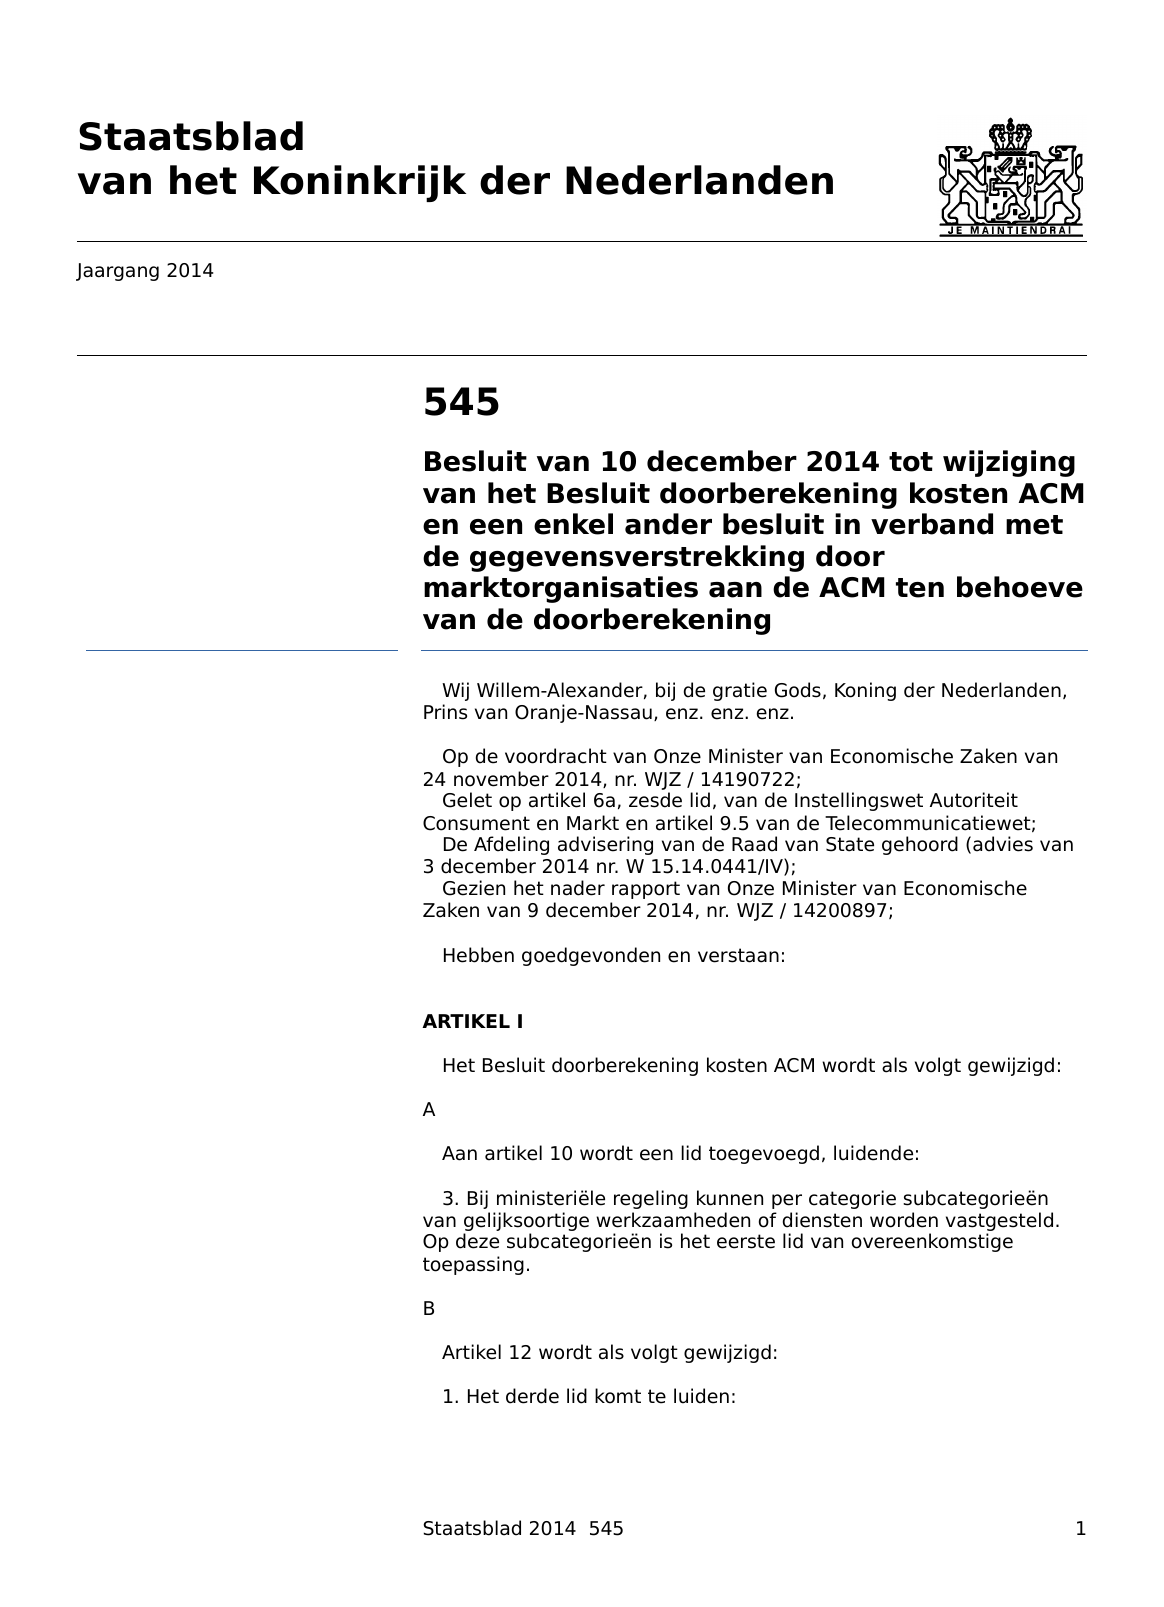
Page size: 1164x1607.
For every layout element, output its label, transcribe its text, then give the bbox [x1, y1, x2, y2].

text Gelet op artikel 6a, zesde lid, van de Instellingswet Autoriteit Consument en Markt en artikel 9.5 van de Telecommunicatiewet; [422, 790, 1087, 834]
text 3. Bij ministeriële regeling kunnen per categorie subcategorieën van gelijksoortige werkzaamheden of diensten worden vastgesteld. Op deze subcategorieën is het eerste lid van overeenkomstige toepassing. [422, 1187, 1087, 1275]
text B [422, 1298, 1087, 1319]
text Besluit van 10 december 2014 tot wijziging van het Besluit doorberekening kosten ACM en een enkel ander besluit in verband met de gegevensverstrekking door marktorganisaties aan de ACM ten behoeve van de doorberekening [422, 447, 1087, 636]
text Artikel 12 wordt als volgt gewijzigd: [422, 1342, 1087, 1364]
picture [936, 115, 1087, 240]
text Hebben goedgevonden en verstaan: [422, 944, 1087, 966]
text Aan artikel 10 wordt een lid toegevoegd, luidende: [422, 1143, 1087, 1165]
text Wij Willem-Alexander, bij de gratie Gods, Koning der Nederlanden, Prins van Oranje-Nassau, enz. enz. enz. [422, 680, 1087, 724]
text De Afdeling advisering van de Raad van State gehoord (advies van 3 december 2014 nr. W 15.14.0441/IV); [422, 834, 1087, 878]
table_cell Jaargang 2014 [77, 242, 1087, 355]
subtitle ARTIKEL I [422, 1011, 1087, 1033]
subtitle 545 [422, 381, 1087, 424]
text Gezien het nader rapport van Onze Minister van Economische Zaken van 9 december 2014, nr. WJZ / 14200897; [422, 878, 1087, 922]
text Het Besluit doorberekening kosten ACM wordt als volgt gewijzigd: [422, 1055, 1087, 1077]
text Op de voordracht van Onze Minister van Economische Zaken van 24 november 2014, nr. WJZ / 14190722; [422, 746, 1087, 790]
table_header [886, 100, 1087, 241]
text A [422, 1099, 1087, 1121]
table_header Staatsblad van het Koninkrijk der Nederlanden [77, 100, 886, 241]
text 1. Het derde lid komt te luiden: [422, 1386, 1087, 1408]
